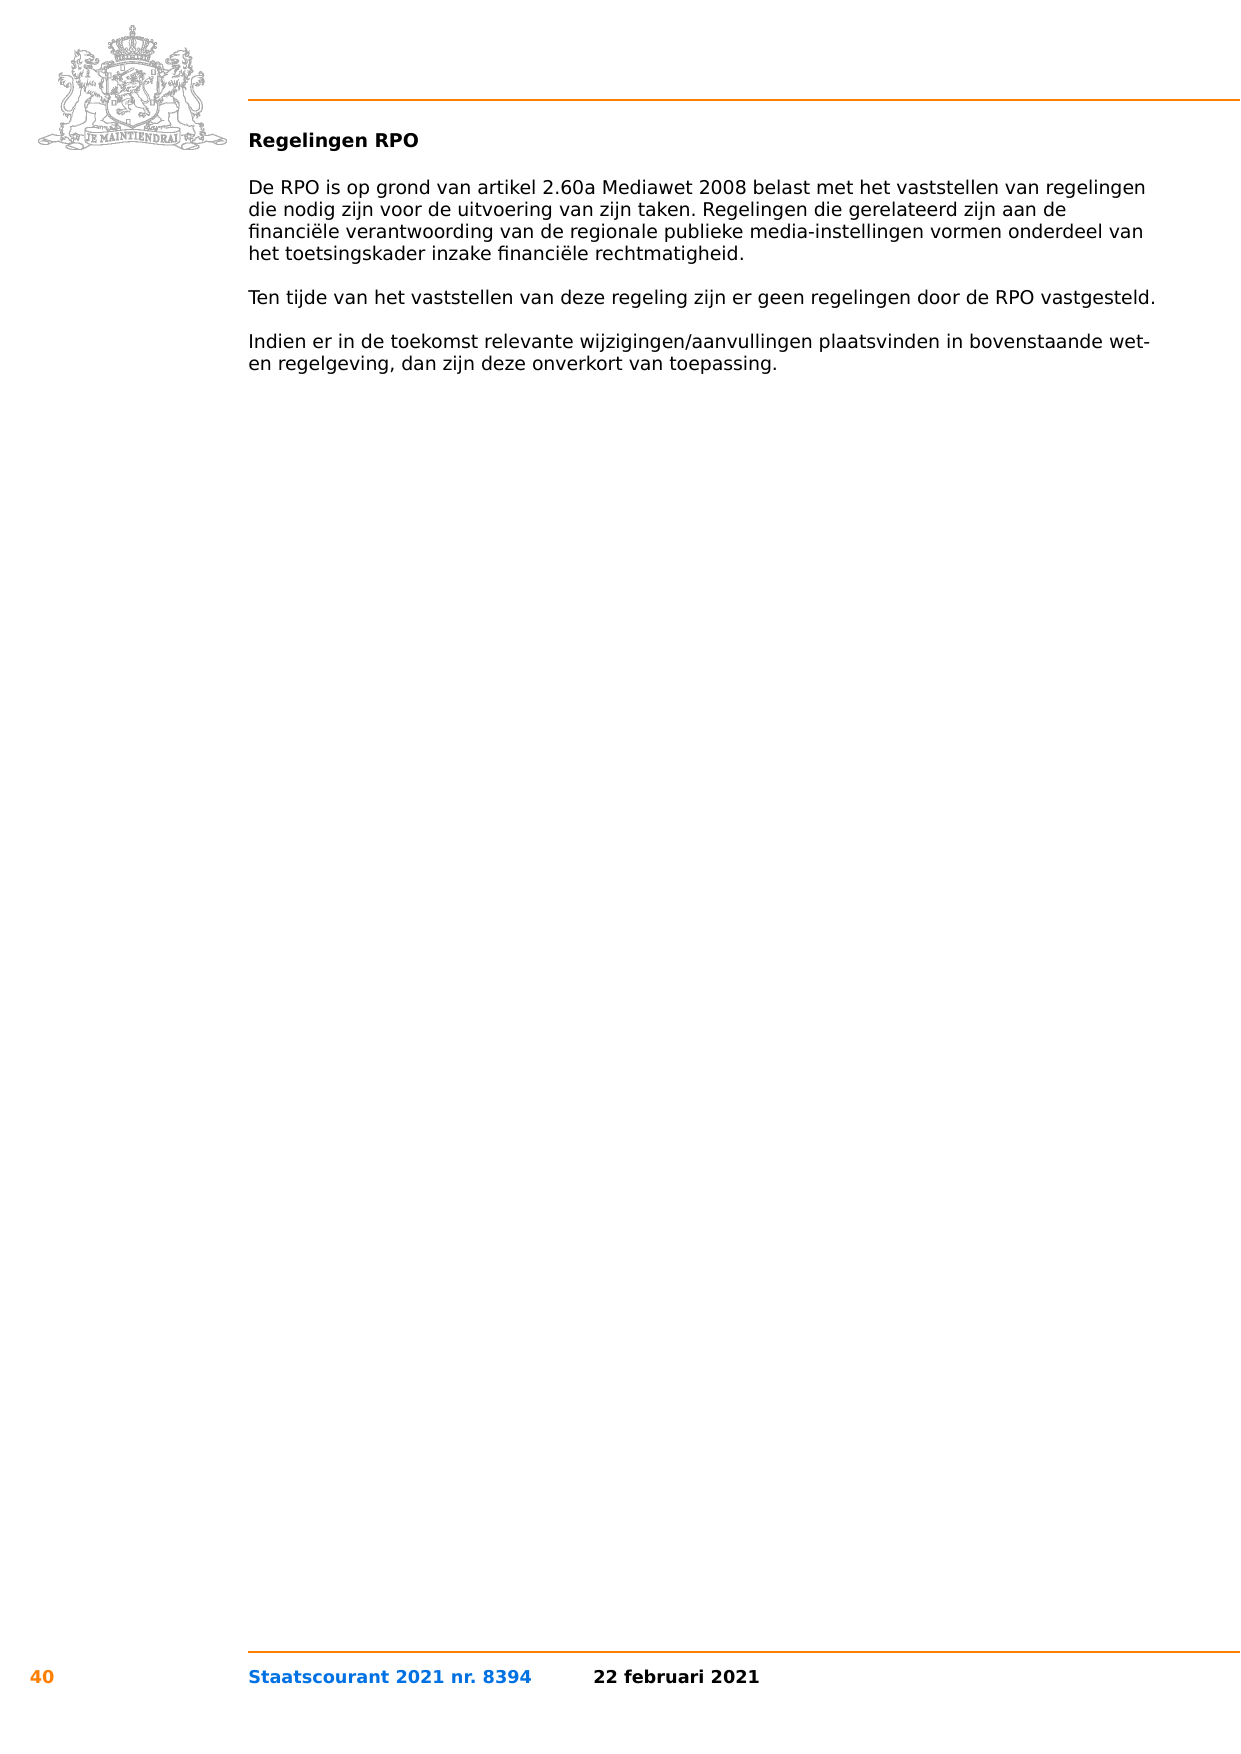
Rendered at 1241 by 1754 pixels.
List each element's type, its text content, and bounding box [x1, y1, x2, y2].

text Ten tijde van het vaststellen van deze regeling zijn er geen regelingen door de RPO vastgesteld. [248, 287, 1163, 309]
subtitle Regelingen RPO [248, 130, 1163, 152]
text Indien er in de toekomst relevante wijzigingen/aanvullingen plaatsvinden in bovenstaande wet- en regelgeving, dan zijn deze onverkort van toepassing. [248, 331, 1163, 374]
picture [38, 25, 227, 150]
text De RPO is op grond van artikel 2.60a Mediawet 2008 belast met het vaststellen van regelingen die nodig zijn voor de uitvoering van zijn taken. Regelingen die gerelateerd zijn aan de financiële verantwoording van de regionale publieke media-instellingen vormen onderdeel van het toetsingskader inzake financiële rechtmatigheid. [248, 177, 1163, 265]
